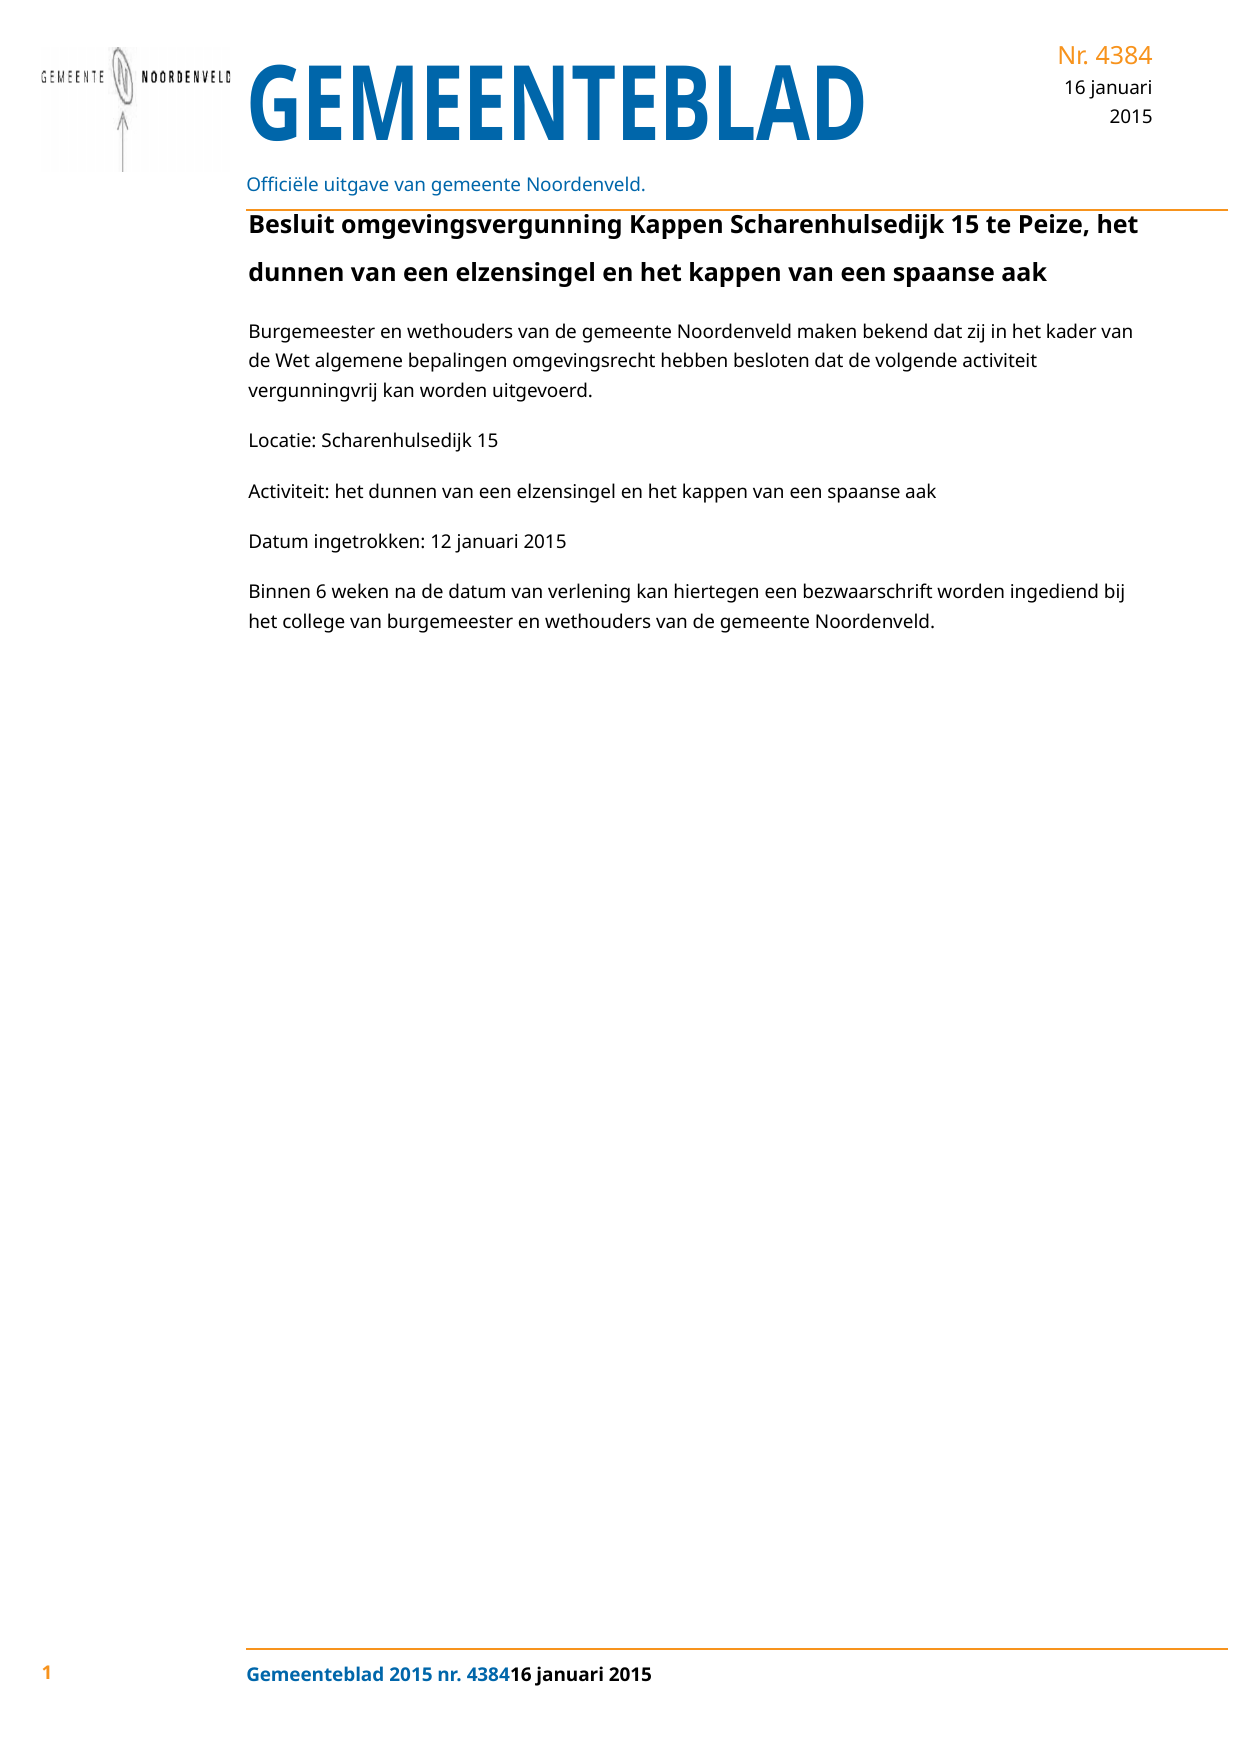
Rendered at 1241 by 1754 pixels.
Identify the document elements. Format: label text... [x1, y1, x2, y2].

text Activiteit: het dunnen van een elzensingel en het kappen van een spaanse aak [248, 478, 1152, 504]
text Locatie: Scharenhulsedijk 15 [248, 427, 1152, 453]
text Datum ingetrokken: 12 januari 2015 [248, 528, 1152, 554]
picture [41, 47, 231, 172]
text Burgemeester en wethouders van de gemeente Noordenveld maken bekend dat zij in het kader van de Wet algemene bepalingen omgevingsrecht hebben besloten dat de volgende activiteit vergunningvrij kan worden uitgevoerd. [248, 318, 1152, 403]
text Binnen 6 weken na de datum van verlening kan hiertegen een bezwaarschrift worden ingediend bij het college van burgemeester en wethouders van de gemeente Noordenveld. [248, 579, 1152, 634]
text Besluit omgevingsvergunning Kappen Scharenhulsedijk 15 te Peize, het dunnen van een elzensingel en het kappen van een spaanse aak [248, 211, 1152, 288]
